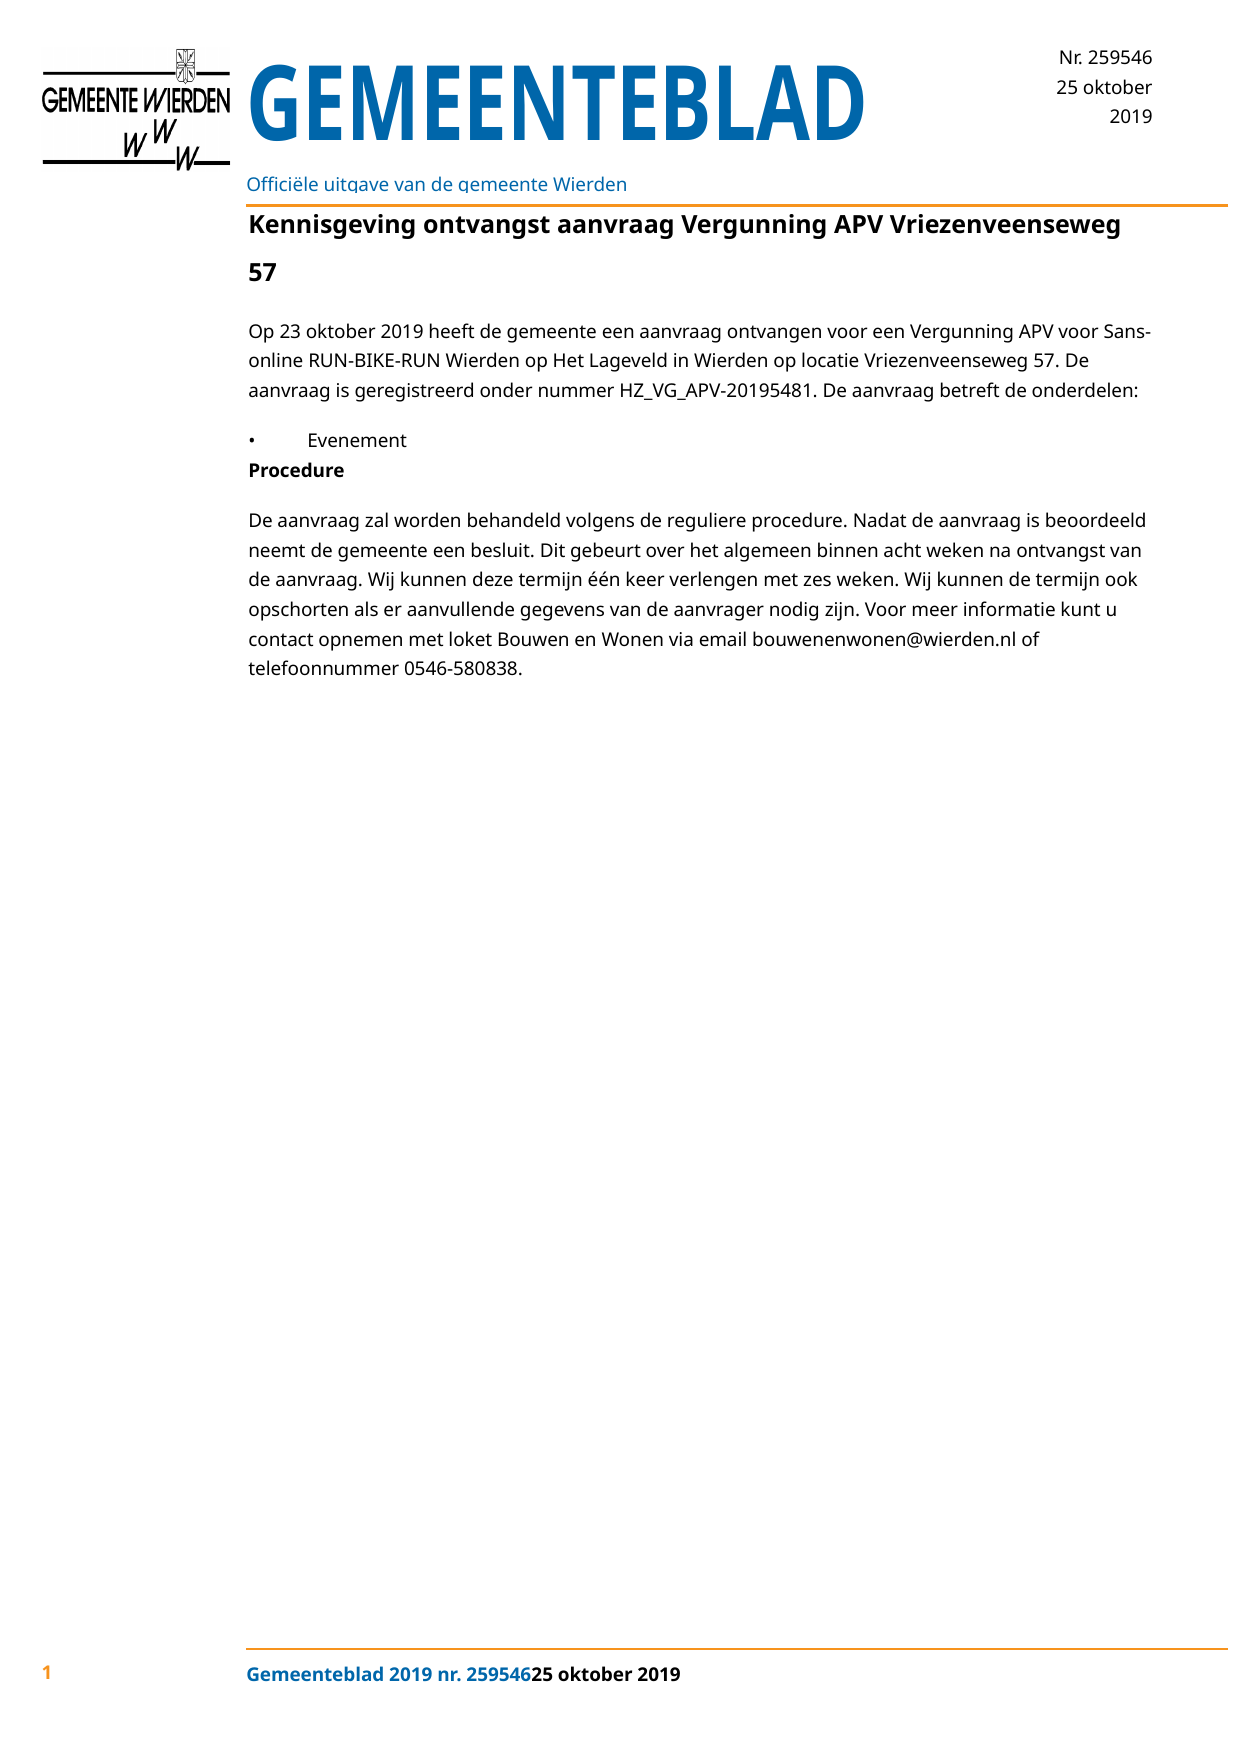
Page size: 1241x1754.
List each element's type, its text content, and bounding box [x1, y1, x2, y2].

text De aanvraag zal worden behandeld volgens de reguliere procedure. Nadat de aanvraag is beoordeeld neemt de gemeente een besluit. Dit gebeurt over het algemeen binnen acht weken na ontvangst van de aanvraag. Wij kunnen deze termijn één keer verlengen met zes weken. Wij kunnen de termijn ook opschorten als er aanvullende gegevens van de aanvrager nodig zijn. Voor meer informatie kunt u contact opnemen met loket Bouwen en Wonen via email bouwenenwonen@wierden.nl of telefoonnummer 0546-580838. [248, 507, 1152, 681]
picture [41, 47, 231, 172]
text Kennisgeving ontvangst aanvraag Vergunning APV Vriezenveenseweg 57 [248, 207, 1152, 288]
list Evenement [248, 427, 1152, 453]
text Procedure [248, 457, 1152, 483]
text Op 23 oktober 2019 heeft de gemeente een aanvraag ontvangen voor een Vergunning APV voor Sans-online RUN-BIKE-RUN Wierden op Het Lageveld in Wierden op locatie Vriezenveenseweg 57. De aanvraag is geregistreerd onder nummer HZ_VG_APV-20195481. De aanvraag betreft de onderdelen: [248, 318, 1152, 403]
